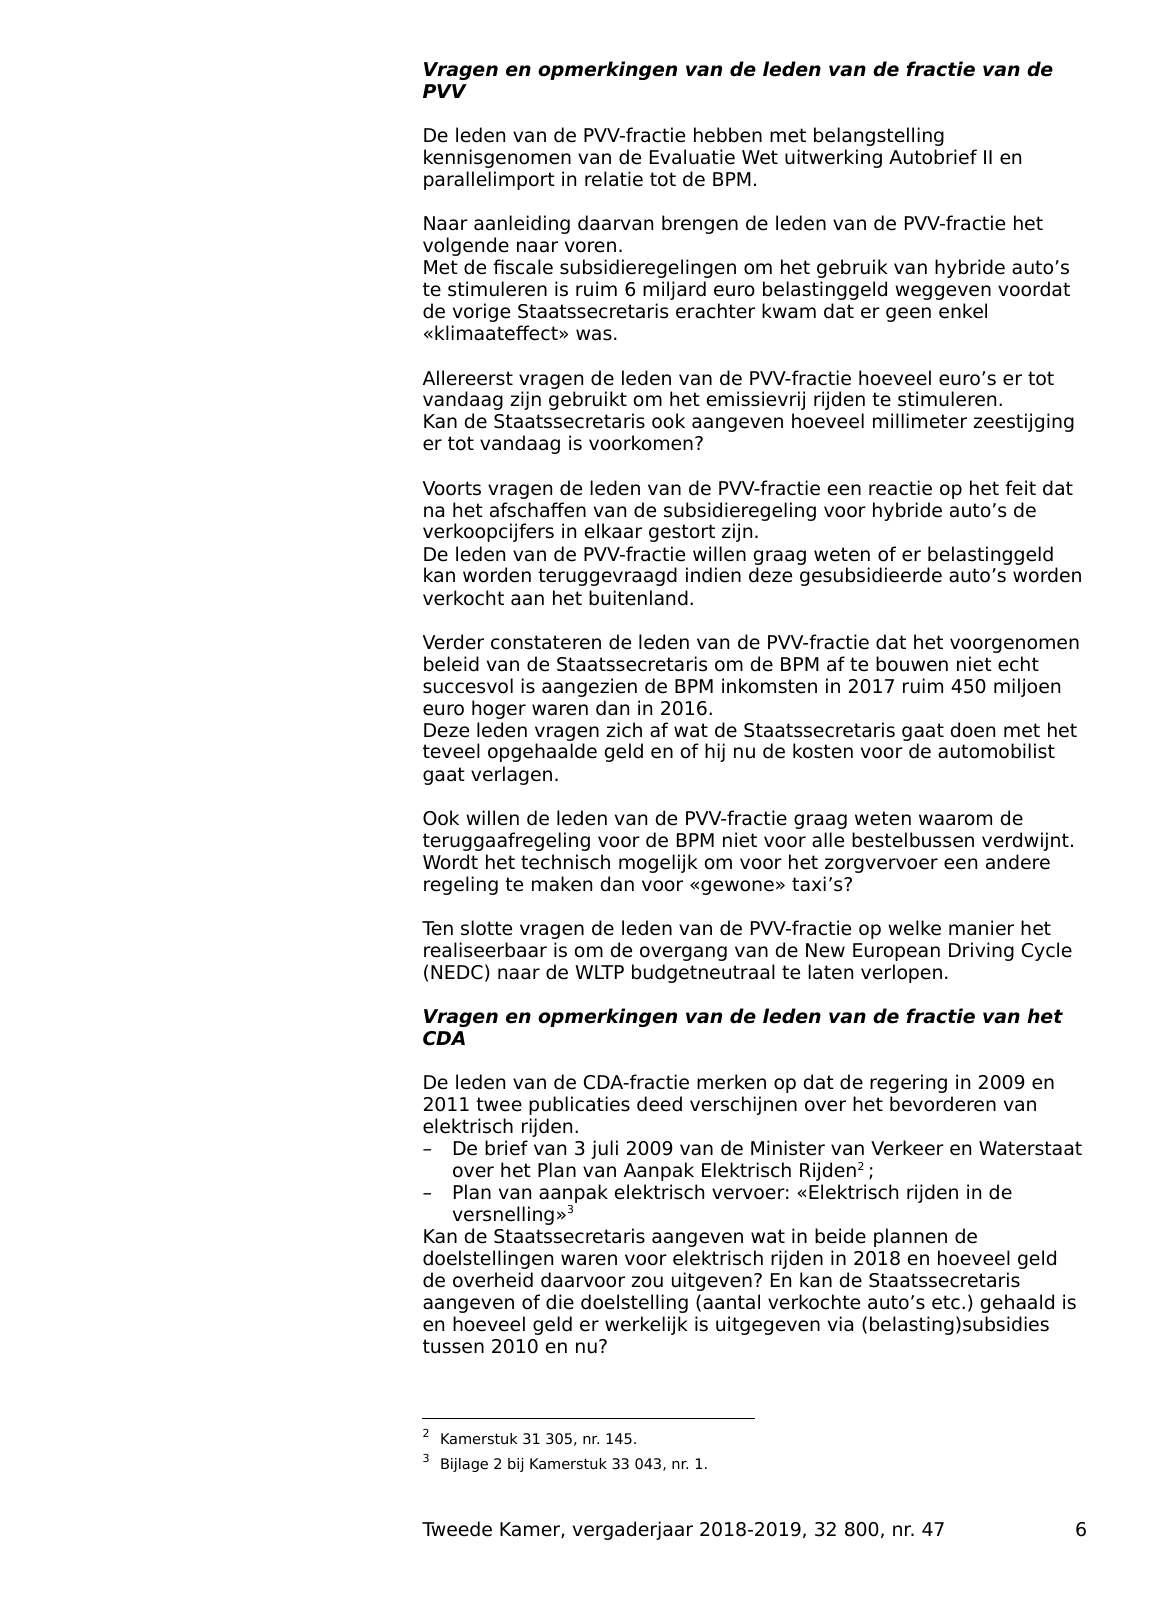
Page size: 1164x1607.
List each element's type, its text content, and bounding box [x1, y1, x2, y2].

text De leden van de PVV-fractie willen graag weten of er belastinggeld kan worden teruggevraagd indien deze gesubsidieerde auto’s worden verkocht aan het buitenland. [422, 543, 1087, 609]
text De leden van de PVV-fractie hebben met belangstelling kennisgenomen van de Evaluatie Wet uitwerking Autobrief II en parallelimport in relatie tot de BPM. [422, 125, 1087, 191]
text Ook willen de leden van de PVV-fractie graag weten waarom de teruggaafregeling voor de BPM niet voor alle bestelbussen verdwijnt. Wordt het technisch mogelijk om voor het zorgvervoer een andere regeling te maken dan voor «gewone» taxi’s? [422, 808, 1087, 896]
text Bijlage 2 bij Kamerstuk 33 043, nr. 1. [422, 1452, 1087, 1474]
subtitle Vragen en opmerkingen van de leden van de fractie van het CDA [422, 1006, 1087, 1050]
text Ten slotte vragen de leden van de PVV-fractie op welke manier het realiseerbaar is om de overgang van de New European Driving Cycle (NEDC) naar de WLTP budgetneutraal te laten verlopen. [422, 918, 1087, 984]
text Naar aanleiding daarvan brengen de leden van de PVV-fractie het volgende naar voren. [422, 213, 1087, 257]
text Allereerst vragen de leden van de PVV-fractie hoeveel euro’s er tot vandaag zijn gebruikt om het emissievrij rijden te stimuleren. [422, 367, 1087, 411]
text De leden van de CDA-fractie merken op dat de regering in 2009 en 2011 twee publicaties deed verschijnen over het bevorderen van elektrisch rijden. [422, 1072, 1087, 1138]
text – De brief van 3 juli 2009 van de Minister van Verkeer en Waterstaat over het Plan van Aanpak Elektrisch Rijden; [422, 1138, 1087, 1182]
text Verder constateren de leden van de PVV-fractie dat het voorgenomen beleid van de Staatssecretaris om de BPM af te bouwen niet echt succesvol is aangezien de BPM inkomsten in 2017 ruim 450 miljoen euro hoger waren dan in 2016. [422, 632, 1087, 719]
text Kan de Staatssecretaris aangeven wat in beide plannen de doelstellingen waren voor elektrisch rijden in 2018 en hoeveel geld de overheid daarvoor zou uitgeven? En kan de Staatssecretaris aangeven of die doelstelling (aantal verkochte auto’s etc.) gehaald is en hoeveel geld er werkelijk is uitgegeven via (belasting)subsidies tussen 2010 en nu? [422, 1226, 1087, 1358]
text Voorts vragen de leden van de PVV-fractie een reactie op het feit dat na het afschaffen van de subsidieregeling voor hybride auto’s de verkoopcijfers in elkaar gestort zijn. [422, 477, 1087, 543]
subtitle Vragen en opmerkingen van de leden van de fractie van de PVV [422, 59, 1087, 103]
text Deze leden vragen zich af wat de Staatssecretaris gaat doen met het teveel opgehaalde geld en of hij nu de kosten voor de automobilist gaat verlagen. [422, 719, 1087, 785]
text Kan de Staatssecretaris ook aangeven hoeveel millimeter zeestijging er tot vandaag is voorkomen? [422, 411, 1087, 455]
text Kamerstuk 31 305, nr. 145. [422, 1427, 1087, 1449]
text Met de fiscale subsidieregelingen om het gebruik van hybride auto’s te stimuleren is ruim 6 miljard euro belastinggeld weggeven voordat de vorige Staatssecretaris erachter kwam dat er geen enkel «klimaateffect» was. [422, 257, 1087, 345]
text – Plan van aanpak elektrisch vervoer: «Elektrisch rijden in de versnelling» [422, 1182, 1087, 1226]
